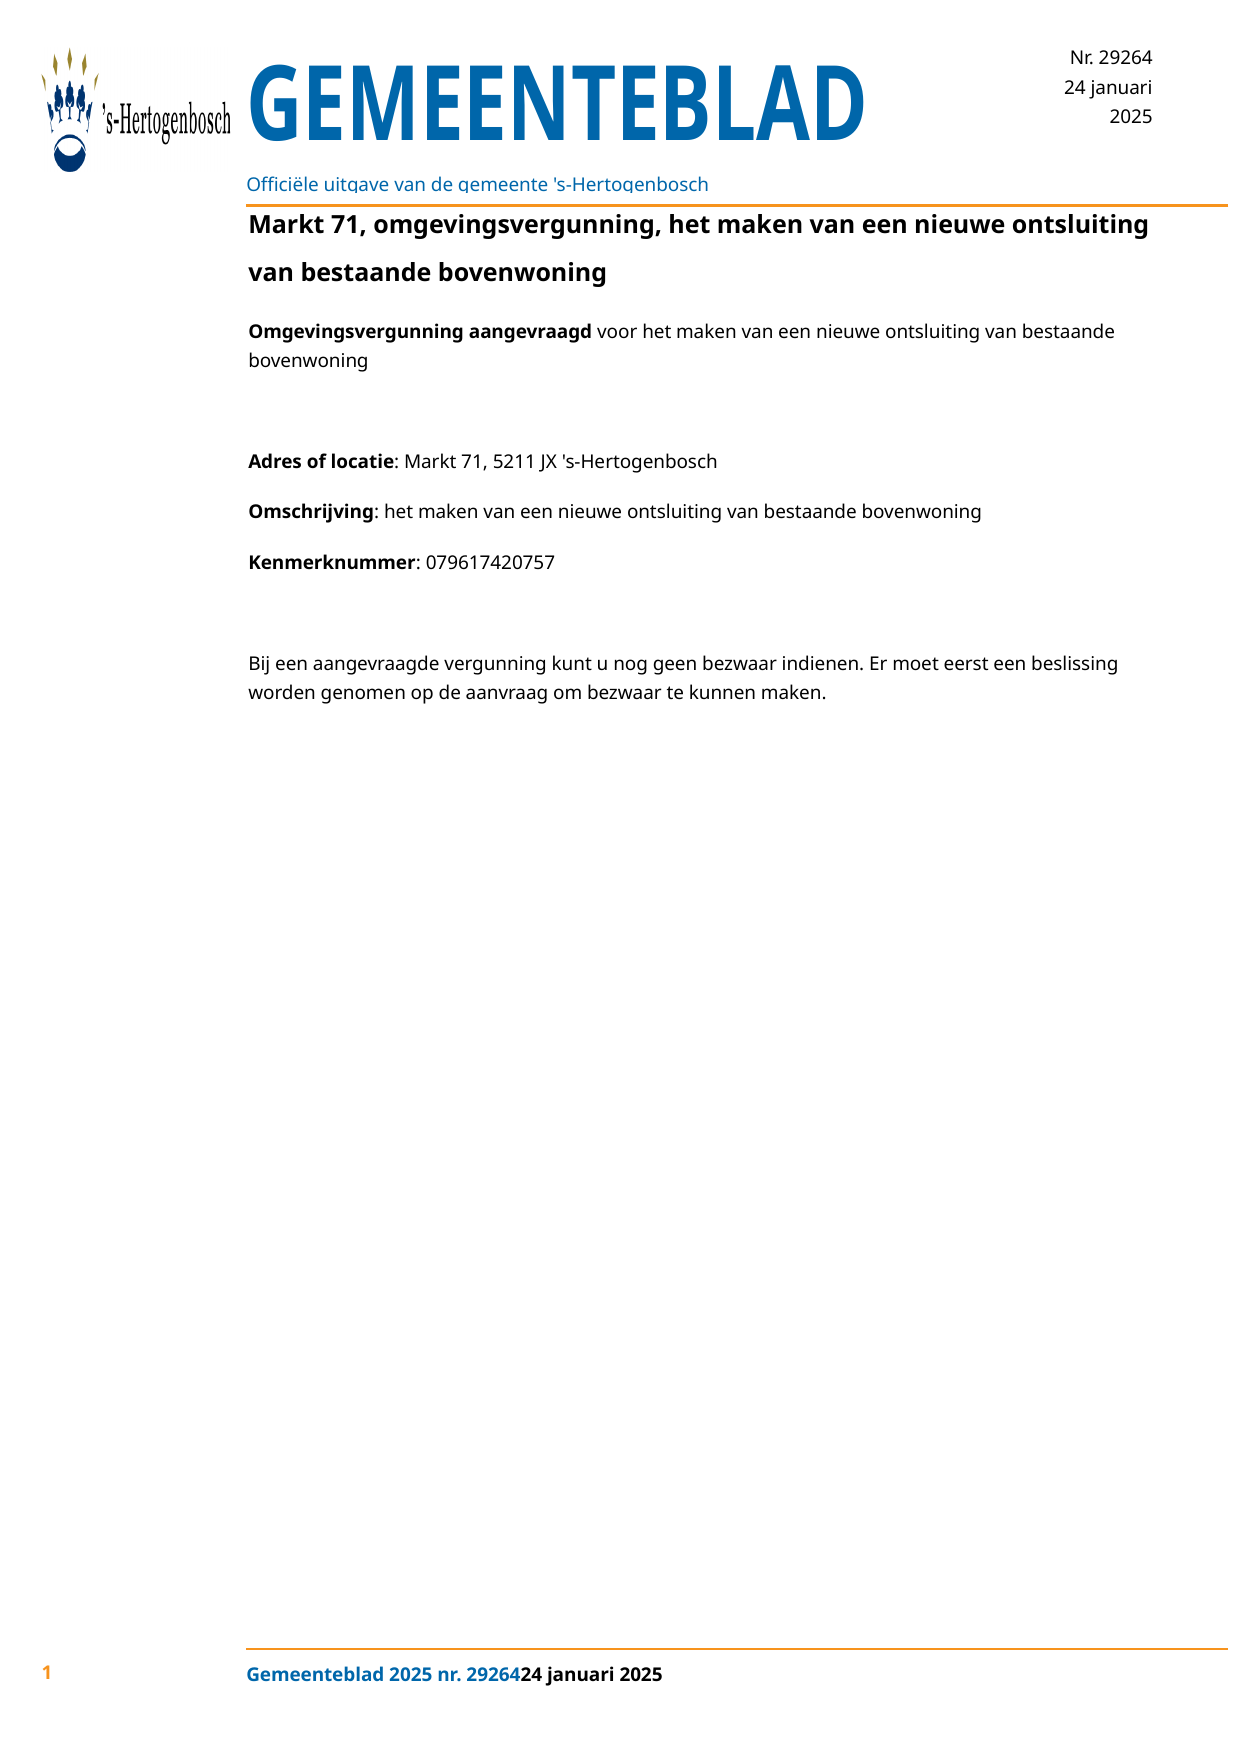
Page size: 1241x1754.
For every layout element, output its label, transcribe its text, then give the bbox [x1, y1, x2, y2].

picture [41, 47, 231, 172]
text Omgevingsvergunning aangevraagd voor het maken van een nieuwe ontsluiting van bestaande bovenwoning [248, 318, 1152, 373]
text Kenmerknummer: 079617420757 [248, 549, 1152, 575]
text Adres of locatie: Markt 71, 5211 JX 's-Hertogenbosch [248, 448, 1152, 474]
text Bij een aangevraagde vergunning kunt u nog geen bezwaar indienen. Er moet eerst een beslissing worden genomen op de aanvraag om bezwaar te kunnen maken. [248, 650, 1152, 705]
text Omschrijving: het maken van een nieuwe ontsluiting van bestaande bovenwoning [248, 499, 1152, 524]
text Markt 71, omgevingsvergunning, het maken van een nieuwe ontsluiting van bestaande bovenwoning [248, 207, 1152, 288]
